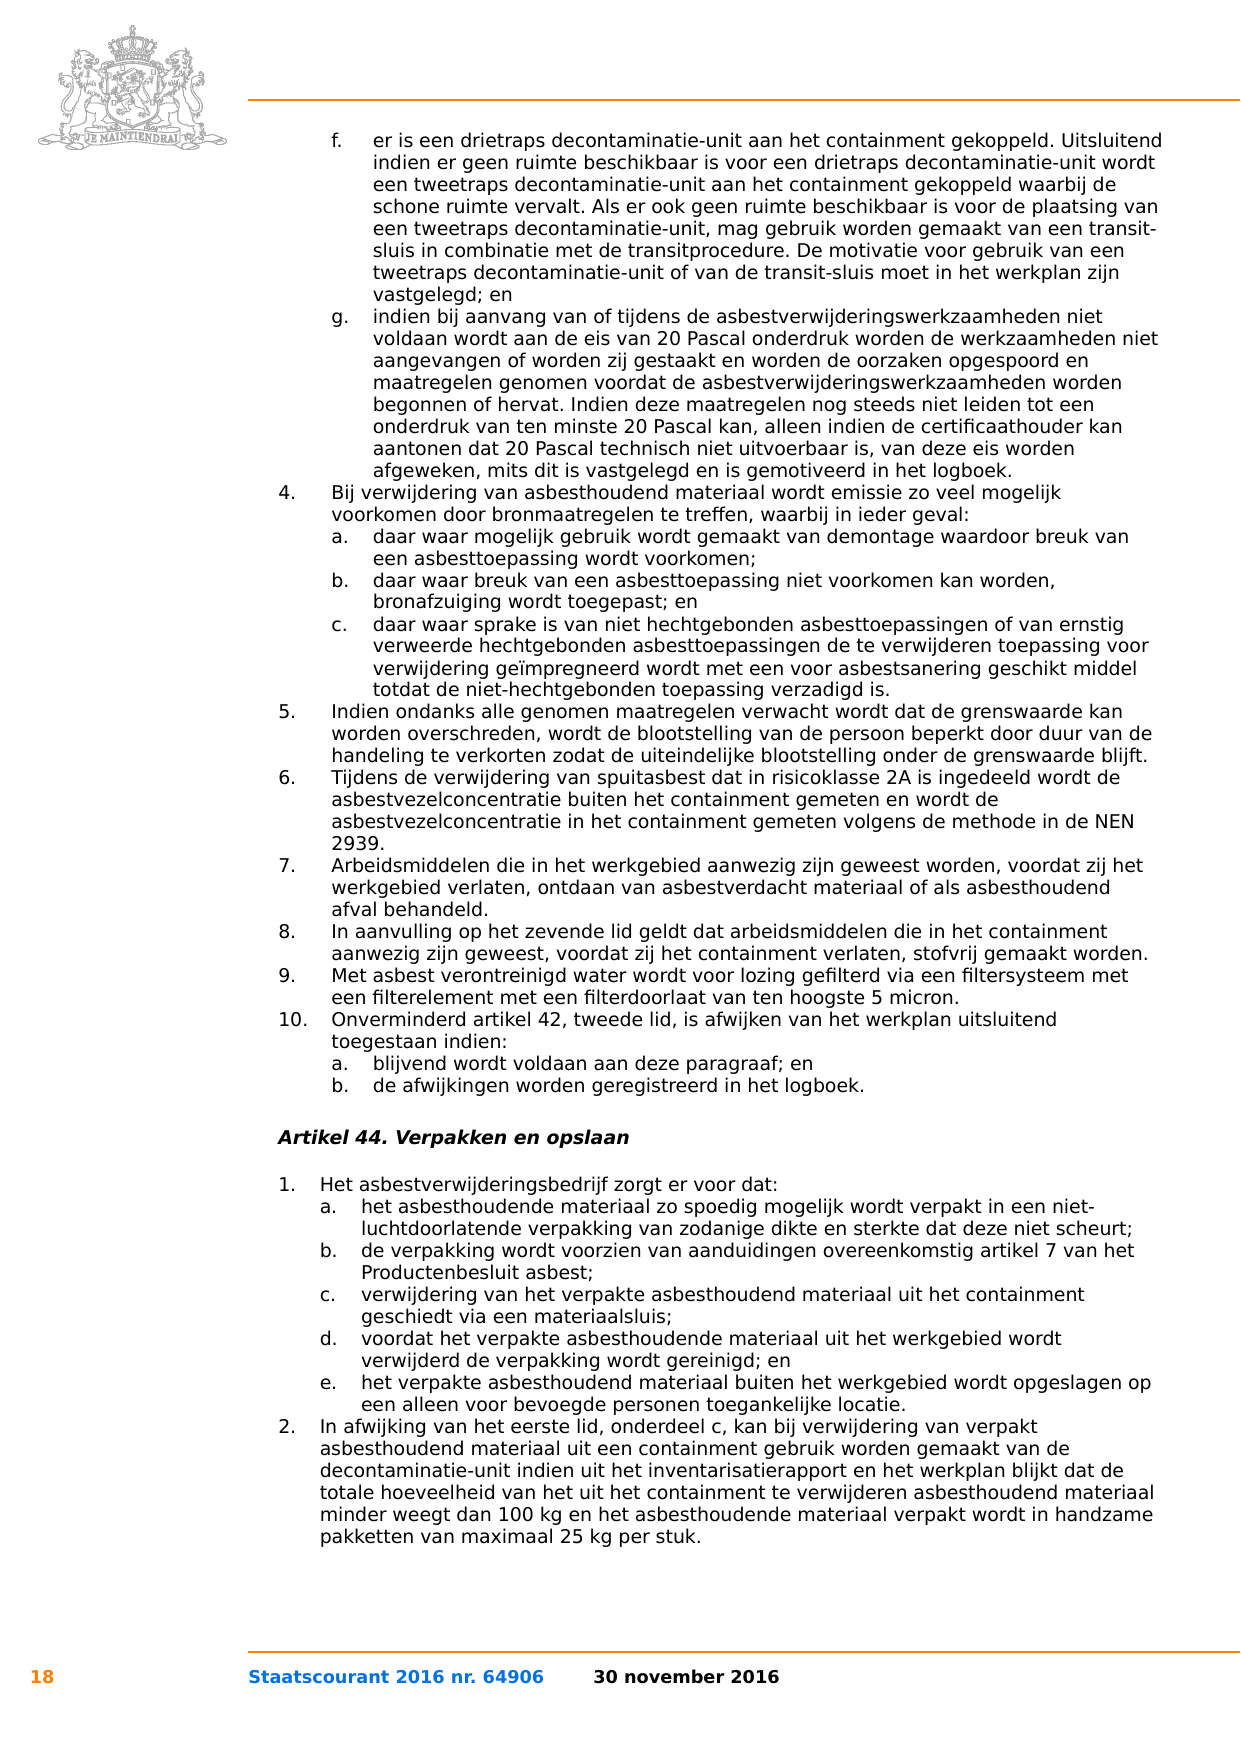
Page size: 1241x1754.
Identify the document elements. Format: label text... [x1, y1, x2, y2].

text 2. In afwijking van het eerste lid, onderdeel c, kan bij verwijdering van verpakt asbesthoudend materiaal uit een containment gebruik worden gemaakt van de decontaminatie-unit indien uit het inventarisatierapport en het werkplan blijkt dat de totale hoeveelheid van het uit het containment te verwijderen asbesthoudend materiaal minder weegt dan 100 kg en het asbesthoudende materiaal verpakt wordt in handzame pakketten van maximaal 25 kg per stuk. [278, 1416, 1163, 1548]
text 5. Indien ondanks alle genomen maatregelen verwacht wordt dat de grenswaarde kan worden overschreden, wordt de blootstelling van de persoon beperkt door duur van de handeling te verkorten zodat de uiteindelijke blootstelling onder de grenswaarde blijft. [278, 701, 1163, 767]
text a. daar waar mogelijk gebruik wordt gemaakt van demontage waardoor breuk van een asbesttoepassing wordt voorkomen; [331, 526, 1163, 569]
text f. er is een drietraps decontaminatie-unit aan het containment gekoppeld. Uitsluitend indien er geen ruimte beschikbaar is voor een drietraps decontaminatie-unit wordt een tweetraps decontaminatie-unit aan het containment gekoppeld waarbij de schone ruimte vervalt. Als er ook geen ruimte beschikbaar is voor de plaatsing van een tweetraps decontaminatie-unit, mag gebruik worden gemaakt van een transit-sluis in combinatie met de transitprocedure. De motivatie voor gebruik van een tweetraps decontaminatie-unit of van de transit-sluis moet in het werkplan zijn vastgelegd; en [331, 130, 1163, 306]
text 7. Arbeidsmiddelen die in het werkgebied aanwezig zijn geweest worden, voordat zij het werkgebied verlaten, ontdaan van asbestverdacht materiaal of als asbesthoudend afval behandeld. [278, 855, 1163, 921]
text d. voordat het verpakte asbesthoudende materiaal uit het werkgebied wordt verwijderd de verpakking wordt gereinigd; en [319, 1328, 1163, 1372]
text b. de verpakking wordt voorzien van aanduidingen overeenkomstig artikel 7 van het Productenbesluit asbest; [319, 1240, 1163, 1284]
text 9. Met asbest verontreinigd water wordt voor lozing gefilterd via een filtersysteem met een filterelement met een filterdoorlaat van ten hoogste 5 micron. [278, 965, 1163, 1009]
text 6. Tijdens de verwijdering van spuitasbest dat in risicoklasse 2A is ingedeeld wordt de asbestvezelconcentratie buiten het containment gemeten en wordt de asbestvezelconcentratie in het containment gemeten volgens de methode in de NEN 2939. [278, 767, 1163, 855]
text c. daar waar sprake is van niet hechtgebonden asbesttoepassingen of van ernstig verweerde hechtgebonden asbesttoepassingen de te verwijderen toepassing voor verwijdering geïmpregneerd wordt met een voor asbestsanering geschikt middel totdat de niet-hechtgebonden toepassing verzadigd is. [331, 613, 1163, 701]
text e. het verpakte asbesthoudend materiaal buiten het werkgebied wordt opgeslagen op een alleen voor bevoegde personen toegankelijke locatie. [319, 1372, 1163, 1416]
text a. blijvend wordt voldaan aan deze paragraaf; en [331, 1053, 1163, 1075]
subtitle Artikel 44. Verpakken en opslaan [278, 1127, 1163, 1149]
text g. indien bij aanvang van of tijdens de asbestverwijderingswerkzaamheden niet voldaan wordt aan de eis van 20 Pascal onderdruk worden de werkzaamheden niet aangevangen of worden zij gestaakt en worden de oorzaken opgespoord en maatregelen genomen voordat de asbestverwijderingswerkzaamheden worden begonnen of hervat. Indien deze maatregelen nog steeds niet leiden tot een onderdruk van ten minste 20 Pascal kan, alleen indien de certificaathouder kan aantonen dat 20 Pascal technisch niet uitvoerbaar is, van deze eis worden afgeweken, mits dit is vastgelegd en is gemotiveerd in het logboek. [331, 306, 1163, 482]
text b. daar waar breuk van een asbesttoepassing niet voorkomen kan worden, bronafzuiging wordt toegepast; en [331, 569, 1163, 613]
text 4. Bij verwijdering van asbesthoudend materiaal wordt emissie zo veel mogelijk voorkomen door bronmaatregelen te treffen, waarbij in ieder geval: [278, 482, 1163, 526]
text c. verwijdering van het verpakte asbesthoudend materiaal uit het containment geschiedt via een materiaalsluis; [319, 1284, 1163, 1328]
text a. het asbesthoudende materiaal zo spoedig mogelijk wordt verpakt in een niet-luchtdoorlatende verpakking van zodanige dikte en sterkte dat deze niet scheurt; [319, 1196, 1163, 1240]
picture [38, 25, 227, 150]
text b. de afwijkingen worden geregistreerd in het logboek. [331, 1075, 1163, 1097]
text 8. In aanvulling op het zevende lid geldt dat arbeidsmiddelen die in het containment aanwezig zijn geweest, voordat zij het containment verlaten, stofvrij gemaakt worden. [278, 921, 1163, 965]
text 1. Het asbestverwijderingsbedrijf zorgt er voor dat: [278, 1174, 1163, 1196]
text 10. Onverminderd artikel 42, tweede lid, is afwijken van het werkplan uitsluitend toegestaan indien: [278, 1009, 1163, 1053]
